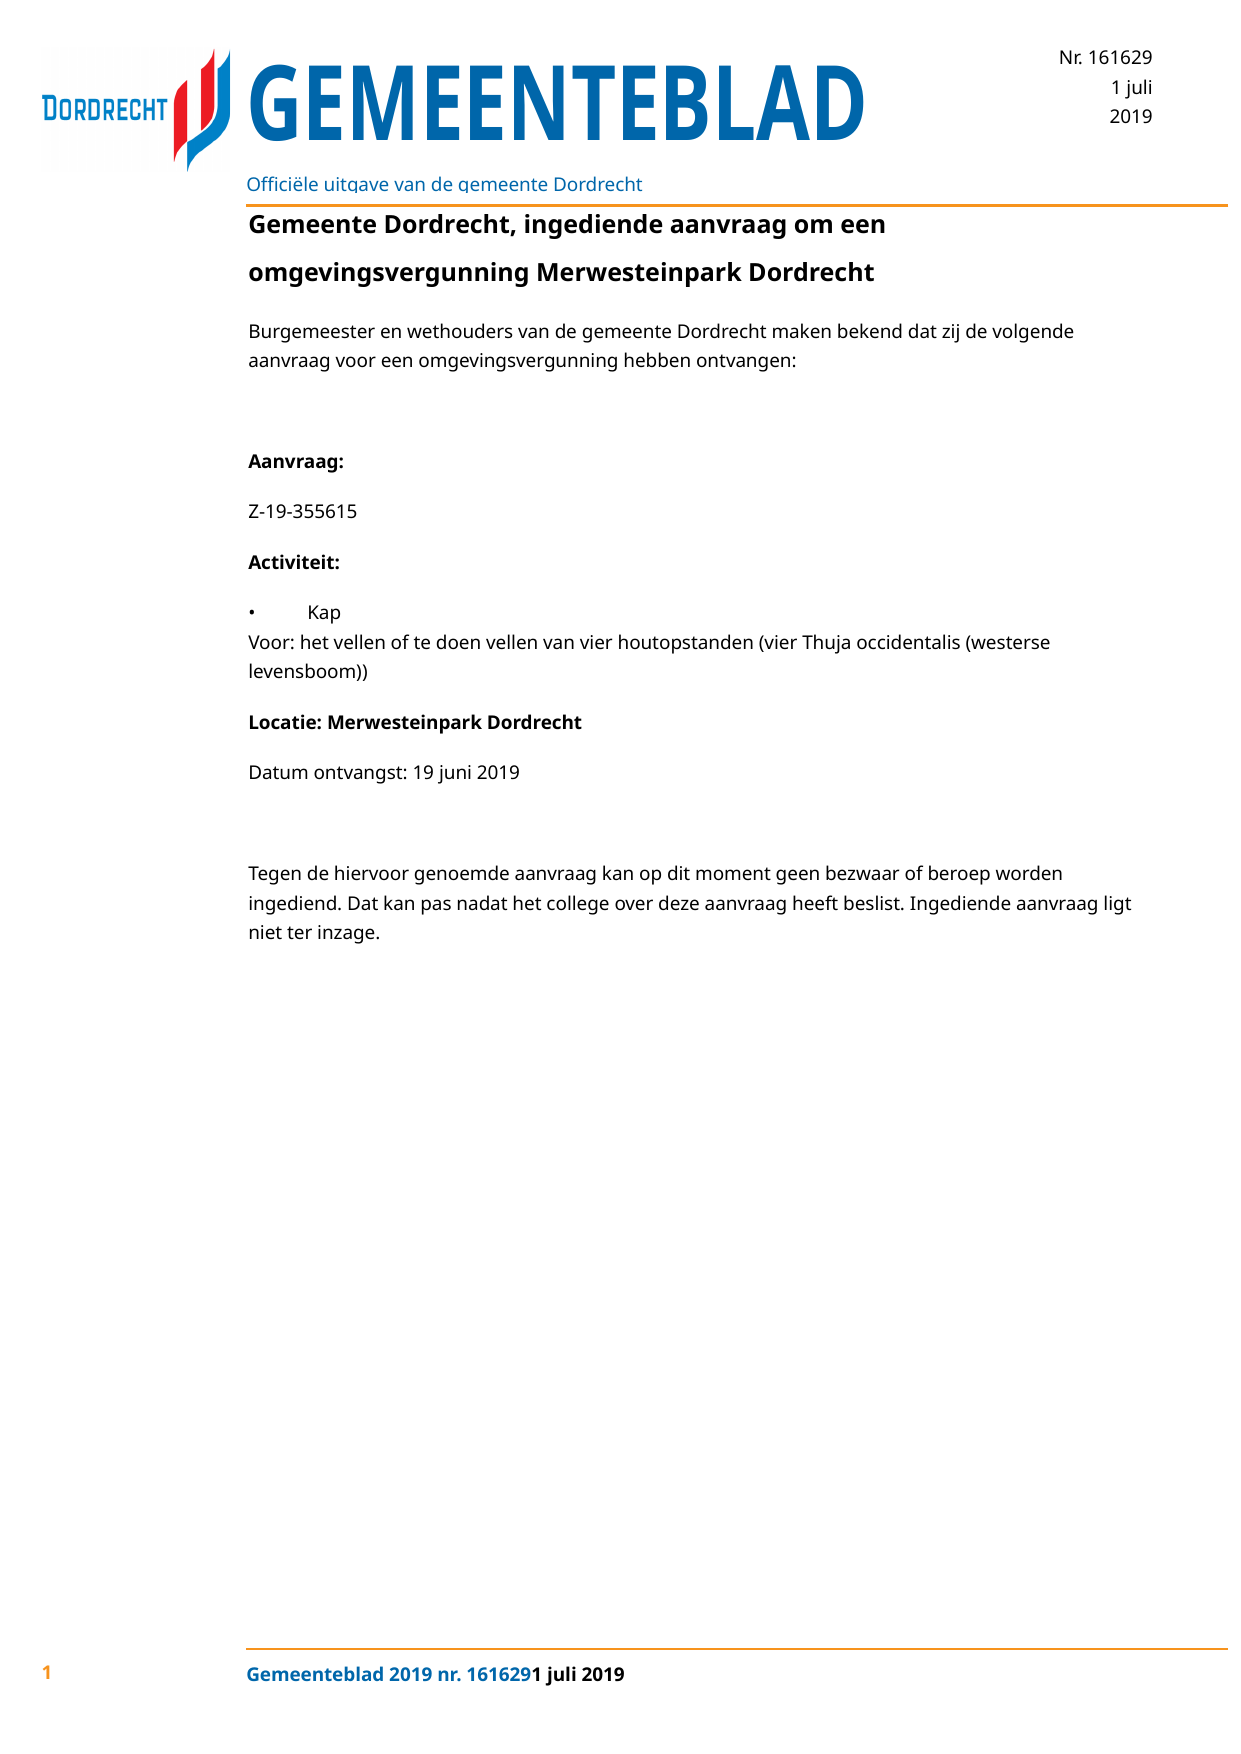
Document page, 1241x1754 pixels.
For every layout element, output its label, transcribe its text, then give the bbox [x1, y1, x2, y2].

text Burgemeester en wethouders van de gemeente Dordrecht maken bekend dat zij de volgende aanvraag voor een omgevingsvergunning hebben ontvangen: [248, 318, 1152, 373]
picture [41, 47, 231, 172]
text Aanvraag: [248, 448, 1152, 474]
text Voor: het vellen of te doen vellen van vier houtopstanden (vier Thuja occidentalis (westerse levensboom)) [248, 629, 1152, 684]
text Gemeente Dordrecht, ingediende aanvraag om een omgevingsvergunning Merwesteinpark Dordrecht [248, 207, 1152, 288]
text Activiteit: [248, 549, 1152, 575]
text Datum ontvangst: 19 juni 2019 [248, 759, 1152, 785]
text Tegen de hiervoor genoemde aanvraag kan op dit moment geen bezwaar of beroep worden ingediend. Dat kan pas nadat het college over deze aanvraag heeft beslist. Ingediende aanvraag ligt niet ter inzage. [248, 860, 1152, 945]
text Locatie: Merwesteinpark Dordrecht [248, 709, 1152, 735]
text Z-19-355615 [248, 499, 1152, 524]
list Kap [248, 599, 1152, 625]
